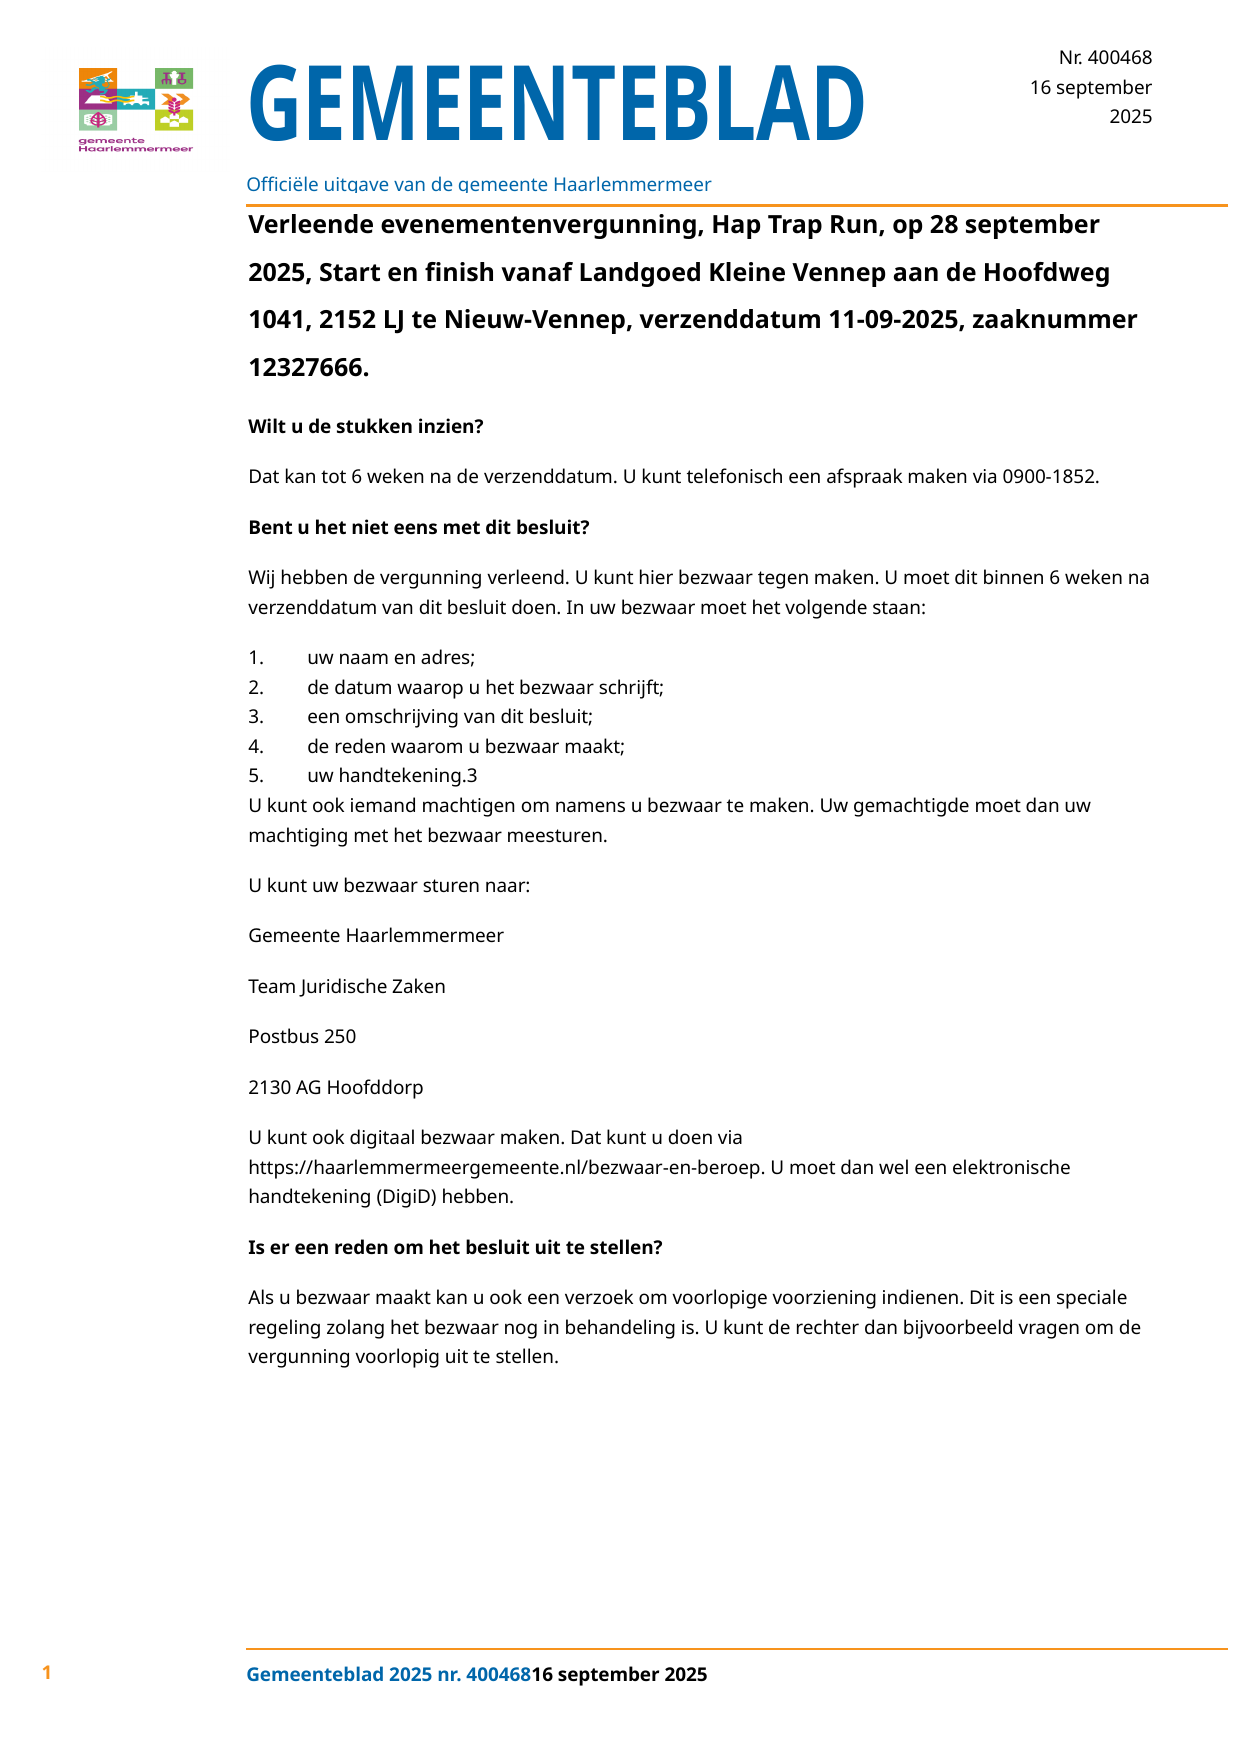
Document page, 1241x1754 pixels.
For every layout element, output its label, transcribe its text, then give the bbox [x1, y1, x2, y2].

text Is er een reden om het besluit uit te stellen? [248, 1234, 1152, 1260]
text 2130 AG Hoofddorp [248, 1074, 1152, 1100]
list uw naam en adres; [248, 644, 1152, 670]
text Dat kan tot 6 weken na de verzenddatum. U kunt telefonisch een afspraak maken via 0900-1852. [248, 463, 1152, 489]
text Als u bezwaar maakt kan u ook een verzoek om voorlopige voorziening indienen. Dit is een speciale regeling zolang het bezwaar nog in behandeling is. U kunt de rechter dan bijvoorbeeld vragen om de vergunning voorlopig uit te stellen. [248, 1284, 1152, 1369]
list uw handtekening.3 [248, 763, 1152, 788]
text Gemeente Haarlemmermeer [248, 923, 1152, 948]
text Postbus 250 [248, 1023, 1152, 1049]
text U kunt ook digitaal bezwaar maken. Dat kunt u doen via https://haarlemmermeergemeente.nl/bezwaar-en-beroep. U moet dan wel een elektronische handtekening (DigiD) hebben. [248, 1124, 1152, 1209]
text Wilt u de stukken inzien? [248, 413, 1152, 439]
text Team Juridische Zaken [248, 973, 1152, 999]
picture [41, 47, 231, 172]
text U kunt uw bezwaar sturen naar: [248, 872, 1152, 898]
text Wij hebben de vergunning verleend. U kunt hier bezwaar tegen maken. U moet dit binnen 6 weken na verzenddatum van dit besluit doen. In uw bezwaar moet het volgende staan: [248, 564, 1152, 620]
list een omschrijving van dit besluit; [248, 703, 1152, 729]
text U kunt ook iemand machtigen om namens u bezwaar te maken. Uw gemachtigde moet dan uw machtiging met het bezwaar meesturen. [248, 792, 1152, 848]
list de datum waarop u het bezwaar schrijft; [248, 674, 1152, 700]
text Bent u het niet eens met dit besluit? [248, 514, 1152, 540]
list de reden waarom u bezwaar maakt; [248, 733, 1152, 759]
text Verleende evenementenvergunning, Hap Trap Run, op 28 september 2025, Start en finish vanaf Landgoed Kleine Vennep aan de Hoofdweg 1041, 2152 LJ te Nieuw-Vennep, verzenddatum 11-09-2025, zaaknummer 12327666. [248, 207, 1152, 384]
